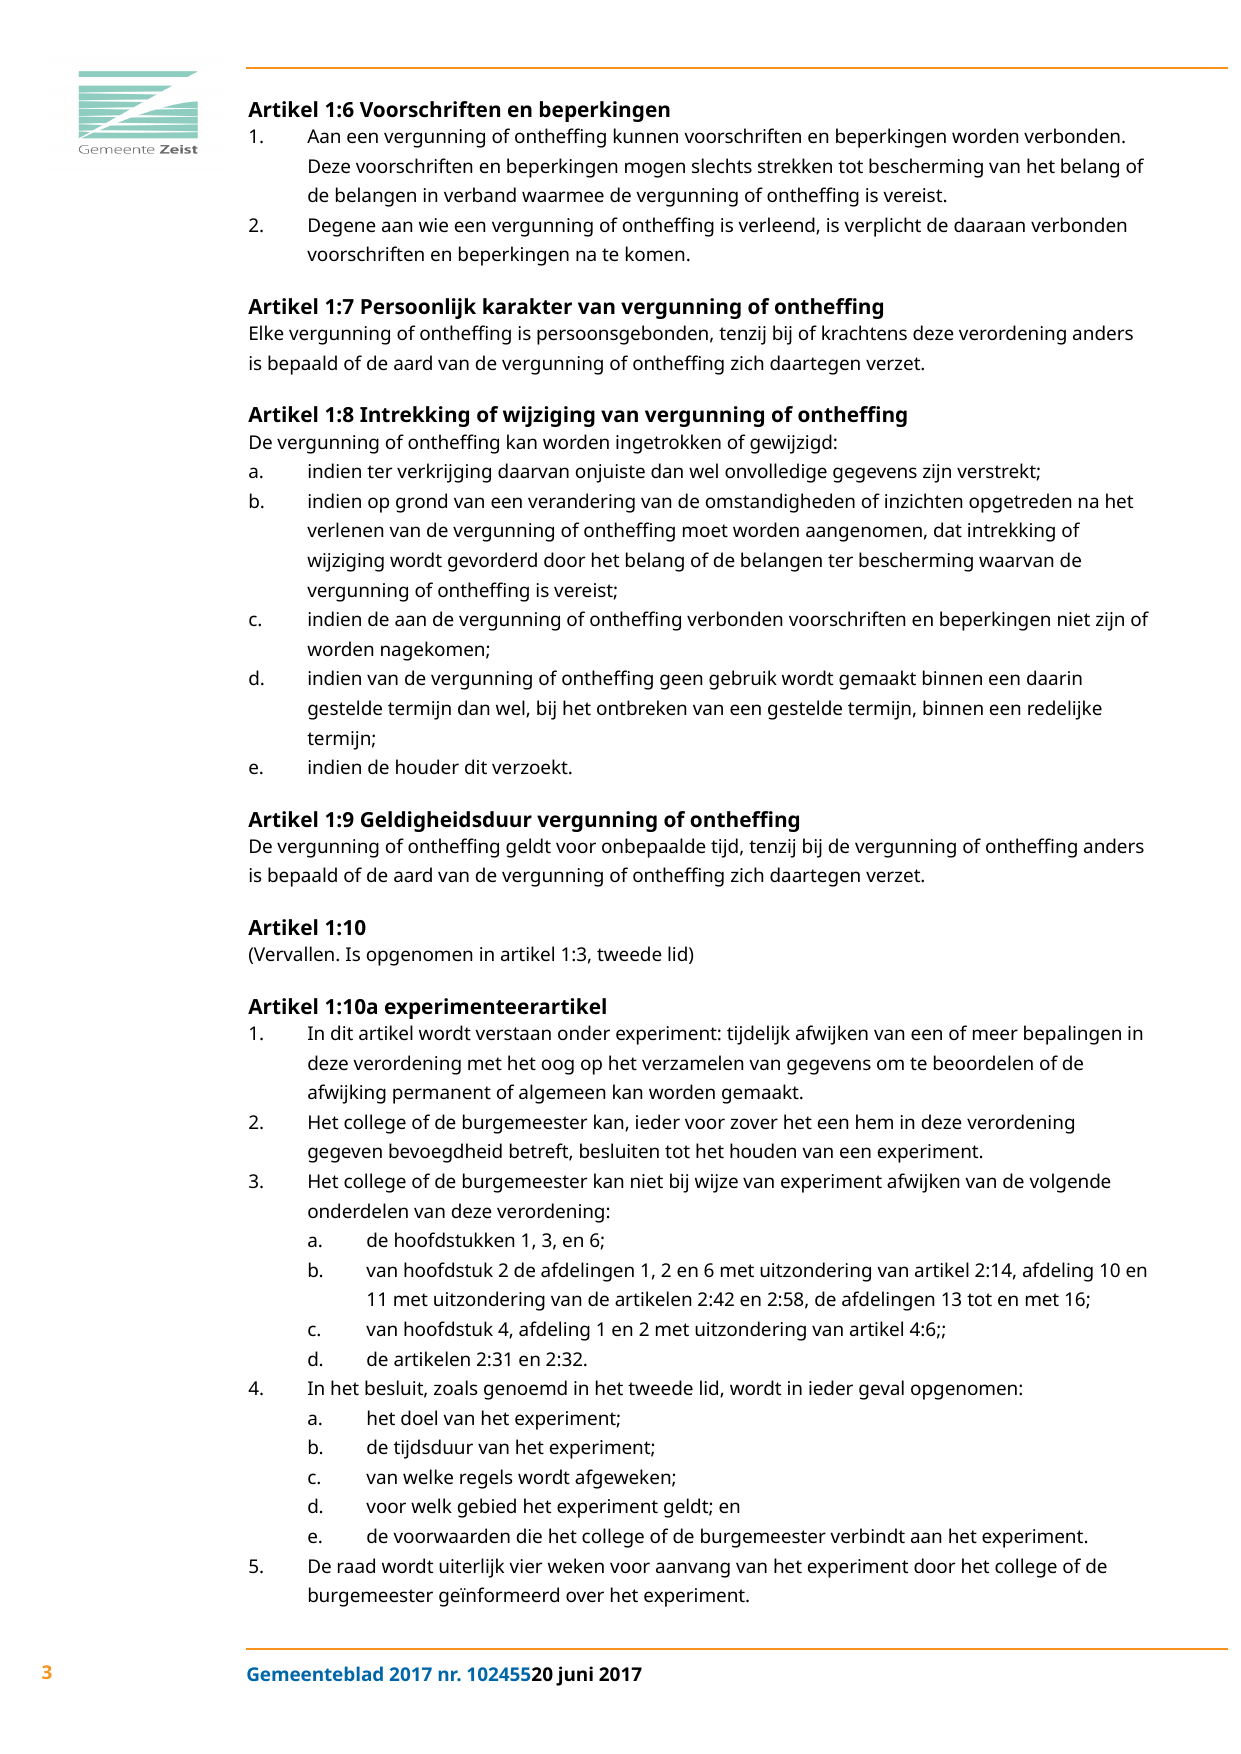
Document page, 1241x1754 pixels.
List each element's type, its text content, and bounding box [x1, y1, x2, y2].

text Artikel 1:10a experimenteerartikel [248, 992, 1152, 1020]
list de voorwaarden die het college of de burgemeester verbindt aan het experiment. [307, 1523, 1152, 1549]
list voor welk gebied het experiment geldt; en [307, 1494, 1152, 1519]
text Artikel 1:6 Voorschriften en beperkingen [248, 95, 1152, 123]
list indien ter verkrijging daarvan onjuiste dan wel onvolledige gegevens zijn verstrekt; [248, 458, 1152, 484]
text Artikel 1:8 Intrekking of wijziging van vergunning of ontheffing [248, 400, 1152, 429]
list De raad wordt uiterlijk vier weken voor aanvang van het experiment door het college of de burgemeester geïnformeerd over het experiment. [248, 1553, 1152, 1608]
text Artikel 1:9 Geldigheidsduur vergunning of ontheffing [248, 805, 1152, 833]
list indien de aan de vergunning of ontheffing verbonden voorschriften en beperkingen niet zijn of worden nagekomen; [248, 606, 1152, 662]
text De vergunning of ontheffing kan worden ingetrokken of gewijzigd: [248, 429, 1152, 454]
list het doel van het experiment; [307, 1405, 1152, 1431]
list de hoofdstukken 1, 3, en 6; [307, 1227, 1152, 1253]
list indien de houder dit verzoekt. [248, 754, 1152, 780]
list In dit artikel wordt verstaan onder experiment: tijdelijk afwijken van een of meer bepalingen in deze verordening met het oog op het verzamelen van gegevens om te beoordelen of de afwijking permanent of algemeen kan worden gemaakt. [248, 1020, 1152, 1105]
list Het college of de burgemeester kan niet bij wijze van experiment afwijken van de volgende onderdelen van deze verordening: [248, 1168, 1152, 1224]
picture [41, 47, 231, 172]
list indien op grond van een verandering van de omstandigheden of inzichten opgetreden na het verlenen van de vergunning of ontheffing moet worden aangenomen, dat intrekking of wijziging wordt gevorderd door het belang of de belangen ter bescherming waarvan de vergunning of ontheffing is vereist; [248, 488, 1152, 602]
list Het college of de burgemeester kan, ieder voor zover het een hem in deze verordening gegeven bevoegdheid betreft, besluiten tot het houden van een experiment. [248, 1109, 1152, 1164]
list de artikelen 2:31 en 2:32. [307, 1346, 1152, 1372]
text Elke vergunning of ontheffing is persoonsgebonden, tenzij bij of krachtens deze verordening anders is bepaald of de aard van de vergunning of ontheffing zich daartegen verzet. [248, 320, 1152, 376]
text Artikel 1:10 [248, 913, 1152, 942]
text Artikel 1:7 Persoonlijk karakter van vergunning of ontheffing [248, 292, 1152, 320]
list van welke regels wordt afgeweken; [307, 1464, 1152, 1490]
list van hoofdstuk 4, afdeling 1 en 2 met uitzondering van artikel 4:6;; [307, 1316, 1152, 1342]
list de tijdsduur van het experiment; [307, 1434, 1152, 1460]
list indien van de vergunning of ontheffing geen gebruik wordt gemaakt binnen een daarin gestelde termijn dan wel, bij het ontbreken van een gestelde termijn, binnen een redelijke termijn; [248, 666, 1152, 750]
text De vergunning of ontheffing geldt voor onbepaalde tijd, tenzij bij de vergunning of ontheffing anders is bepaald of de aard van de vergunning of ontheffing zich daartegen verzet. [248, 833, 1152, 888]
list van hoofdstuk 2 de afdelingen 1, 2 en 6 met uitzondering van artikel 2:14, afdeling 10 en 11 met uitzondering van de artikelen 2:42 en 2:58, de afdelingen 13 tot en met 16; [307, 1257, 1152, 1312]
list In het besluit, zoals genoemd in het tweede lid, wordt in ieder geval opgenomen: [248, 1375, 1152, 1401]
list Aan een vergunning of ontheffing kunnen voorschriften en beperkingen worden verbonden. Deze voorschriften en beperkingen mogen slechts strekken tot bescherming van het belang of de belangen in verband waarmee de vergunning of ontheffing is vereist. [248, 123, 1152, 208]
list Degene aan wie een vergunning of ontheffing is verleend, is verplicht de daaraan verbonden voorschriften en beperkingen na te komen. [248, 212, 1152, 267]
text (Vervallen. Is opgenomen in artikel 1:3, tweede lid) [248, 942, 1152, 967]
